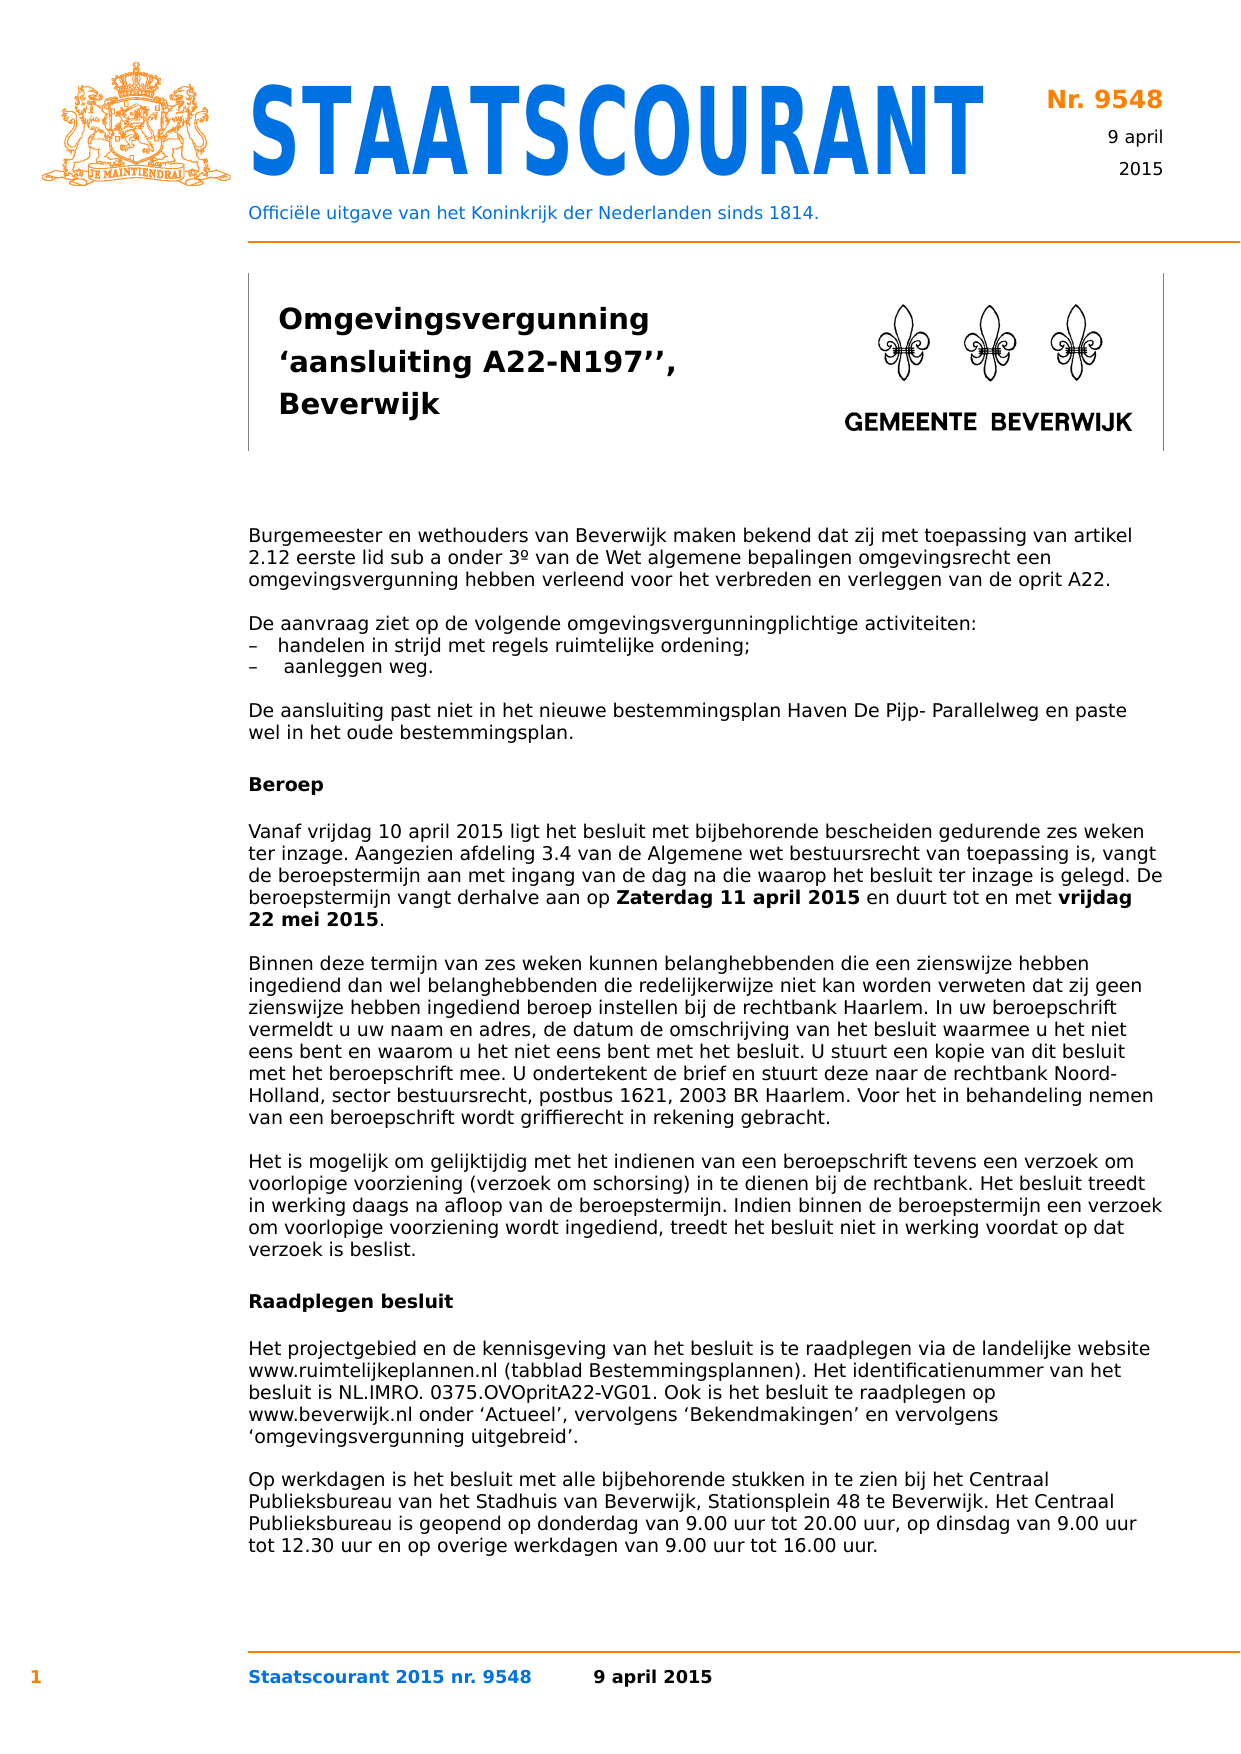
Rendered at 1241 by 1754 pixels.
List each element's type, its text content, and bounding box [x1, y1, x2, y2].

subtitle Omgevingsvergunning ‘aansluiting A22-N197’’, Beverwijk [249, 273, 1163, 451]
text – aanleggen weg. [248, 656, 1163, 678]
table_cell 2015 [998, 153, 1240, 203]
text De aanvraag ziet op de volgende omgevingsvergunningplichtige activiteiten: [248, 612, 1163, 634]
text Het is mogelijk om gelijktijdig met het indienen van een beroepschrift tevens een verzoek om voorlopige voorziening (verzoek om schorsing) in te dienen bij de rechtbank. Het besluit treedt in werking daags na afloop van de beroepstermijn. Indien binnen de beroepstermijn een verzoek om voorlopige voorziening wordt ingediend, treedt het besluit niet in werking voordat op dat verzoek is beslist. [248, 1151, 1163, 1261]
table_header STAATSCOURANT [248, 62, 998, 203]
table_header [25, 62, 248, 241]
text Burgemeester en wethouders van Beverwijk maken bekend dat zij met toepassing van artikel 2.12 eerste lid sub a onder 3º van de Wet algemene bepalingen omgevingsrecht een omgevingsvergunning hebben verleend voor het verbreden en verleggen van de oprit A22. [248, 525, 1163, 591]
text Vanaf vrijdag 10 april 2015 ligt het besluit met bijbehorende bescheiden gedurende zes weken ter inzage. Aangezien afdeling 3.4 van de Algemene wet bestuursrecht van toepassing is, vangt de beroepstermijn aan met ingang van de dag na die waarop het besluit ter inzage is gelegd. De beroepstermijn vangt derhalve aan op Zaterdag 11 april 2015 en duurt tot en met vrijdag 22 mei 2015. [248, 821, 1163, 931]
text Binnen deze termijn van zes weken kunnen belanghebbenden die een zienswijze hebben ingediend dan wel belanghebbenden die redelijkerwijze niet kan worden verweten dat zij geen zienswijze hebben ingediend beroep instellen bij de rechtbank Haarlem. In uw beroepschrift vermeldt u uw naam en adres, de datum de omschrijving van het besluit waarmee u het niet eens bent en waarom u het niet eens bent met het besluit. U stuurt een kopie van dit besluit met het beroepschrift mee. U ondertekent de brief en stuurt deze naar de rechtbank Noord-Holland, sector bestuursrecht, postbus 1621, 2003 BR Haarlem. Voor het in behandeling nemen van een beroepschrift wordt griffierecht in rekening gebracht. [248, 953, 1163, 1129]
text Op werkdagen is het besluit met alle bijbehorende stukken in te zien bij het Centraal Publieksbureau van het Stadhuis van Beverwijk, Stationsplein 48 te Beverwijk. Het Centraal Publieksbureau is geopend op donderdag van 9.00 uur tot 20.00 uur, op dinsdag van 9.00 uur tot 12.30 uur en op overige werkdagen van 9.00 uur tot 16.00 uur. [248, 1469, 1163, 1557]
text – handelen in strijd met regels ruimtelijke ordening; [248, 634, 1163, 656]
subtitle Beroep [248, 774, 1163, 796]
text De aansluiting past niet in het nieuwe bestemmingsplan Haven De Pijp- Parallelweg en paste wel in het oude bestemmingsplan. [248, 700, 1163, 744]
table_header Nr. 9548 [998, 62, 1240, 121]
table_cell Officiële uitgave van het Koninkrijk der Nederlanden sinds 1814. [248, 203, 1240, 241]
subtitle Raadplegen besluit [248, 1291, 1163, 1313]
picture [41, 62, 231, 186]
text Het projectgebied en de kennisgeving van het besluit is te raadplegen via de landelijke website www.ruimtelijkeplannen.nl (tabblad Bestemmingsplannen). Het identificatienummer van het besluit is NL.IMRO. 0375.OVOpritA22-VG01. Ook is het besluit te raadplegen op www.beverwijk.nl onder ‘Actueel’, vervolgens ‘Bekendmakingen’ en vervolgens ‘omgevingsvergunning uitgebreid’. [248, 1338, 1163, 1447]
picture [844, 302, 1134, 433]
table_cell 9 april [998, 121, 1240, 153]
